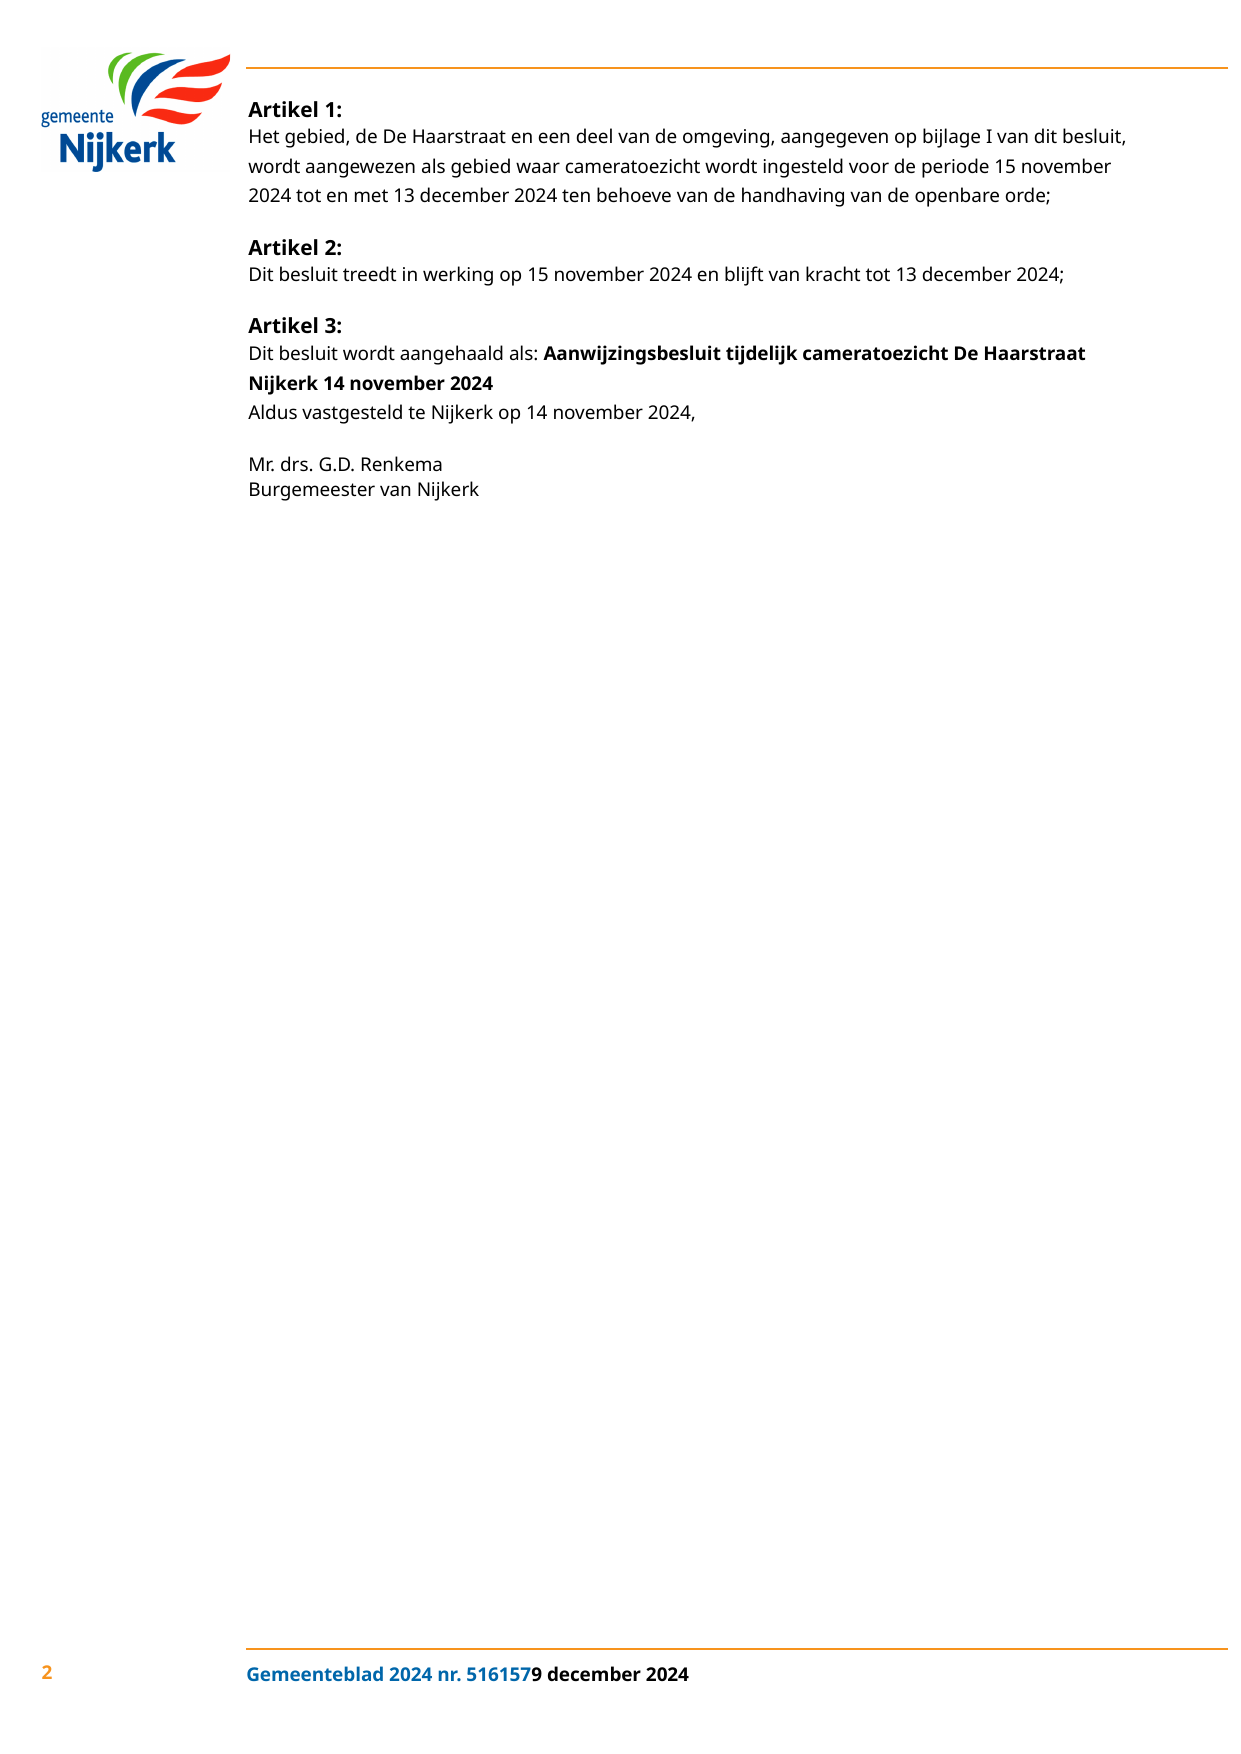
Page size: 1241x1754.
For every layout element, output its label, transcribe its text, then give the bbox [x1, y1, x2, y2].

text Artikel 3: [248, 312, 1152, 340]
text Dit besluit treedt in werking op 15 november 2024 en blijft van kracht tot 13 december 2024; [248, 261, 1152, 287]
text Dit besluit wordt aangehaald als: Aanwijzingsbesluit tijdelijk cameratoezicht De Haarstraat Nijkerk 14 november 2024 [248, 340, 1152, 395]
text Artikel 1: [248, 95, 1152, 123]
text Burgemeester van Nijkerk [248, 476, 1152, 502]
text Het gebied, de De Haarstraat en een deel van de omgeving, aangegeven op bijlage I van dit besluit, wordt aangewezen als gebied waar cameratoezicht wordt ingesteld voor de periode 15 november 2024 tot en met 13 december 2024 ten behoeve van de handhaving van de openbare orde; [248, 123, 1152, 208]
text Mr. drs. G.D. Renkema [248, 451, 1152, 476]
picture [41, 47, 231, 172]
text Aldus vastgesteld te Nijkerk op 14 november 2024, [248, 399, 1152, 425]
text Artikel 2: [248, 233, 1152, 261]
